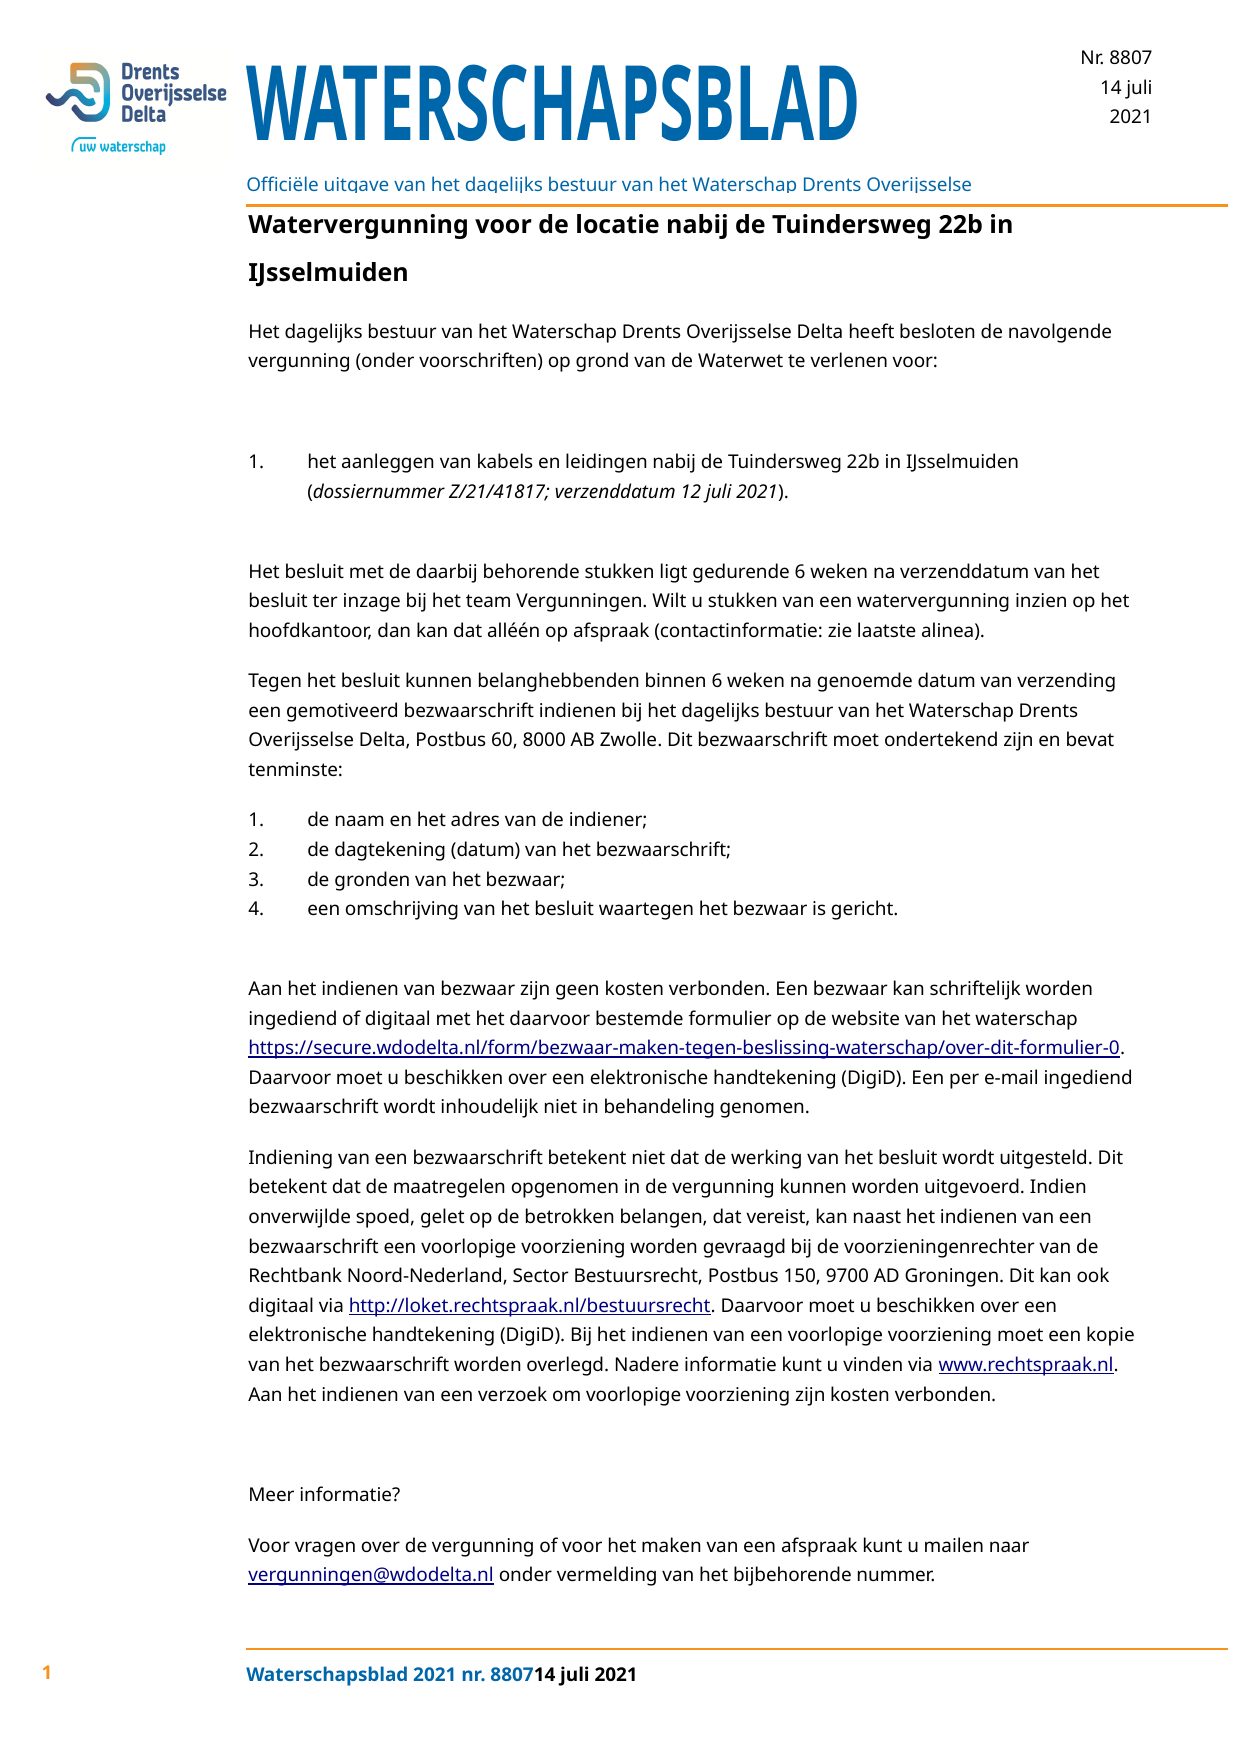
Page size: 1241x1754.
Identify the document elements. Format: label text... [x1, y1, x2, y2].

list de dagtekening (datum) van het bezwaarschrift; [248, 836, 1152, 862]
list het aanleggen van kabels en leidingen nabij de Tuindersweg 22b in IJsselmuiden (dossiernummer Z/21/41817; verzenddatum 12 juli 2021). [248, 448, 1152, 504]
list een omschrijving van het besluit waartegen het bezwaar is gericht. [248, 895, 1152, 921]
list de naam en het adres van de indiener; [248, 807, 1152, 832]
text Voor vragen over de vergunning of voor het maken van een afspraak kunt u mailen naar vergunningen@wdodelta.nl onder vermelding van het bijbehorende nummer. [248, 1532, 1152, 1587]
picture [41, 47, 231, 172]
text Meer informatie? [248, 1482, 1152, 1507]
text Watervergunning voor de locatie nabij de Tuindersweg 22b in IJsselmuiden [248, 207, 1152, 288]
text Het dagelijks bestuur van het Waterschap Drents Overijsselse Delta heeft besloten de navolgende vergunning (onder voorschriften) op grond van de Waterwet te verlenen voor: [248, 318, 1152, 373]
text Indiening van een bezwaarschrift betekent niet dat de werking van het besluit wordt uitgesteld. Dit betekent dat de maatregelen opgenomen in de vergunning kunnen worden uitgevoerd. Indien onverwijlde spoed, gelet op de betrokken belangen, dat vereist, kan naast het indienen van een bezwaarschrift een voorlopige voorziening worden gevraagd bij de voorzieningenrechter van de Rechtbank Noord-Nederland, Sector Bestuursrecht, Postbus 150, 9700 AD Groningen. Dit kan ook digitaal via http://loket.rechtspraak.nl/bestuursrecht. Daarvoor moet u beschikken over een elektronische handtekening (DigiD). Bij het indienen van een voorlopige voorziening moet een kopie van het bezwaarschrift worden overlegd. Nadere informatie kunt u vinden via www.rechtspraak.nl. Aan het indienen van een verzoek om voorlopige voorziening zijn kosten verbonden. [248, 1144, 1152, 1407]
text Tegen het besluit kunnen belanghebbenden binnen 6 weken na genoemde datum van verzending een gemotiveerd bezwaarschrift indienen bij het dagelijks bestuur van het Waterschap Drents Overijsselse Delta, Postbus 60, 8000 AB Zwolle. Dit bezwaarschrift moet ondertekend zijn en bevat tenminste: [248, 667, 1152, 782]
list de gronden van het bezwaar; [248, 866, 1152, 892]
text Het besluit met de daarbij behorende stukken ligt gedurende 6 weken na verzenddatum van het besluit ter inzage bij het team Vergunningen. Wilt u stukken van een watervergunning inzien op het hoofdkantoor, dan kan dat alléén op afspraak (contactinformatie: zie laatste alinea). [248, 558, 1152, 643]
text Aan het indienen van bezwaar zijn geen kosten verbonden. Een bezwaar kan schriftelijk worden ingediend of digitaal met het daarvoor bestemde formulier op de website van het waterschap https://secure.wdodelta.nl/form/bezwaar-maken-tegen-beslissing-waterschap/over-dit-formulier-0. Daarvoor moet u beschikken over een elektronische handtekening (DigiD). Een per e-mail ingediend bezwaarschrift wordt inhoudelijk niet in behandeling genomen. [248, 975, 1152, 1119]
